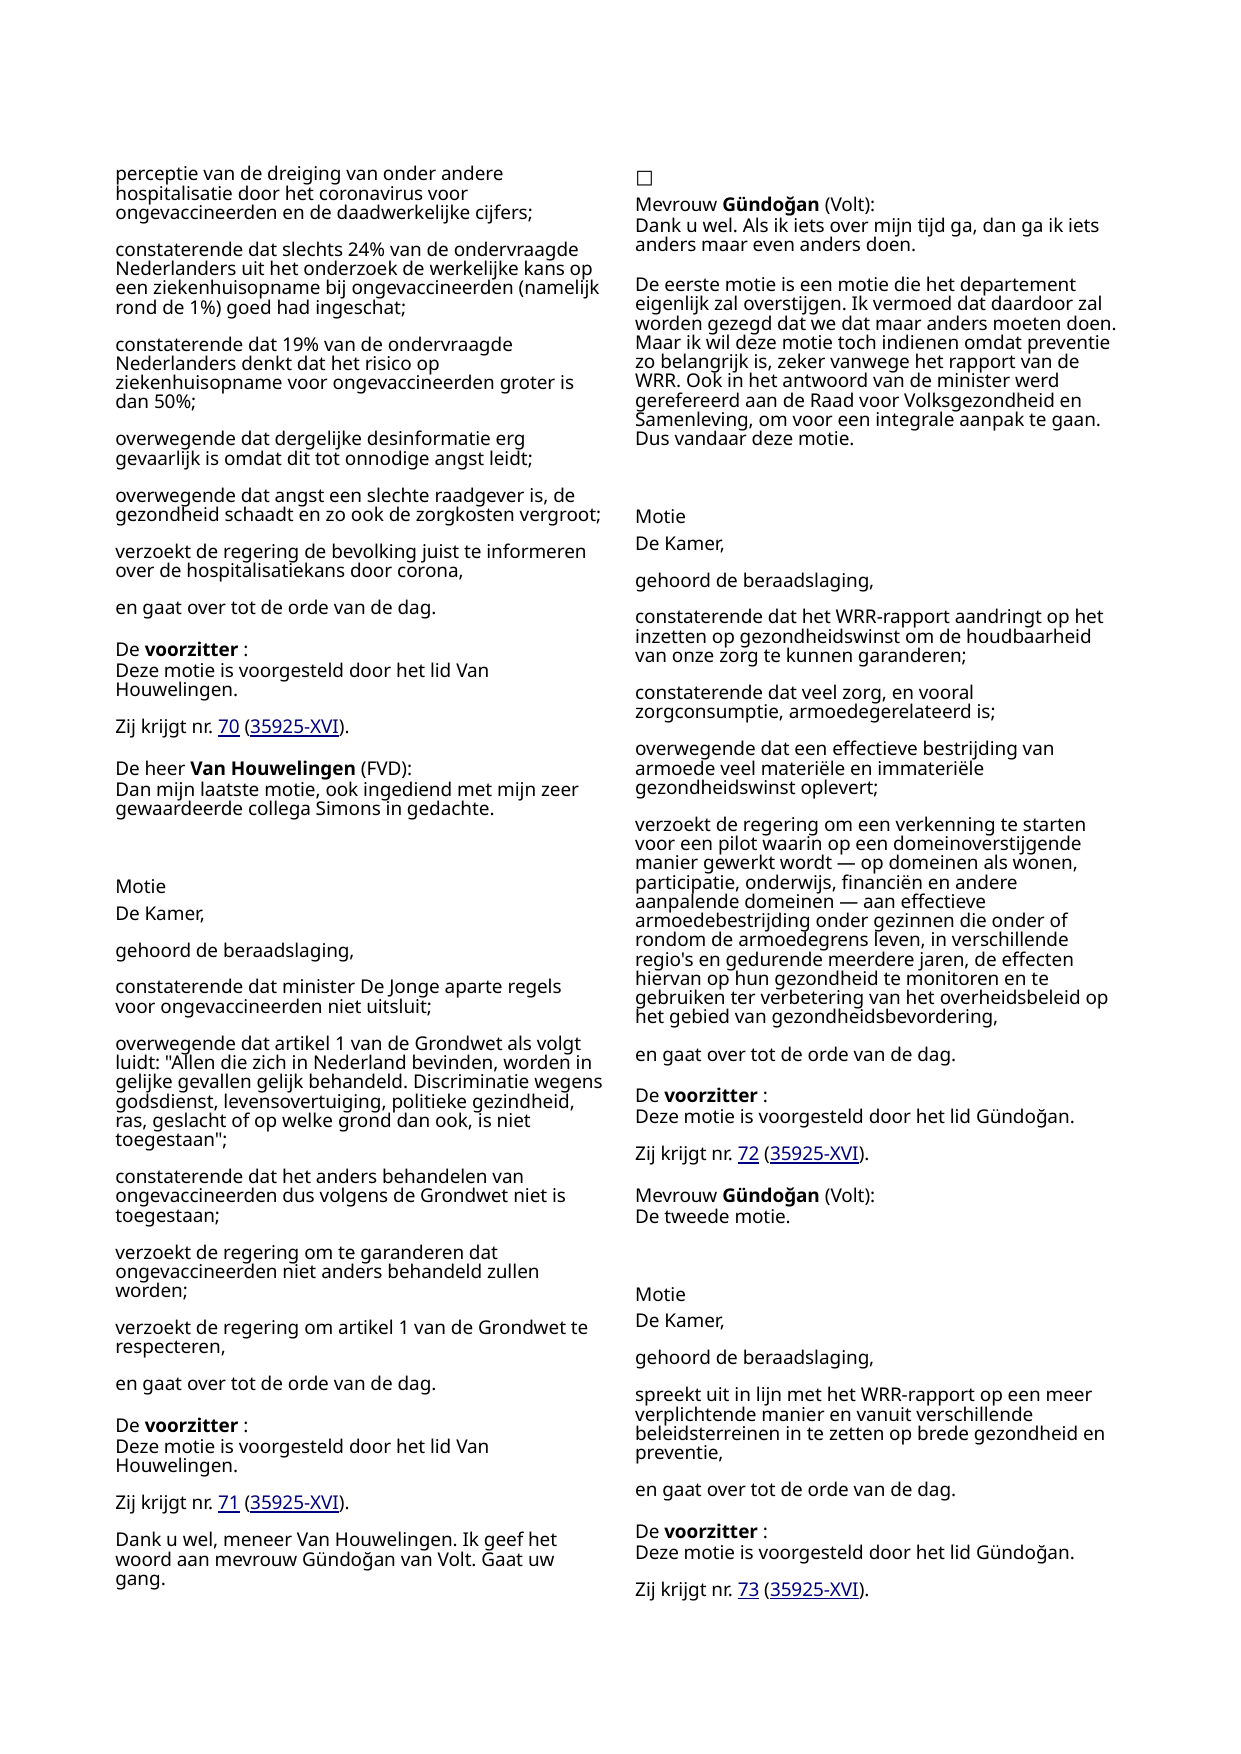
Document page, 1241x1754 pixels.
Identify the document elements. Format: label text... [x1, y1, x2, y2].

text De voorzitter : [635, 1082, 1125, 1108]
text constaterende dat het WRR-rapport aandringt op het inzetten op gezondheidswinst om de houdbaarheid van onze zorg te kunnen garanderen; [635, 608, 1125, 666]
text overwegende dat een effectieve bestrijding van armoede veel materiële en immateriële gezondheidswinst oplevert; [635, 740, 1125, 798]
text Dank u wel, meneer Van Houwelingen. Ik geef het woord aan mevrouw Gündoğan van Volt. Gaat uw gang. [115, 1531, 605, 1589]
text verzoekt de regering om artikel 1 van de Grondwet te respecteren, [115, 1319, 605, 1358]
text De voorzitter : [115, 1412, 605, 1438]
text gehoord de beraadslaging, [115, 942, 605, 961]
text Zij krijgt nr. 73 (35925-XVI). [635, 1581, 1125, 1600]
text verzoekt de regering om te garanderen dat ongevaccineerden niet anders behandeld zullen worden; [115, 1244, 605, 1301]
text overwegende dat artikel 1 van de Grondwet als volgt luidt: "Allen die zich in Nederland bevinden, worden in gelijke gevallen gelijk behandeld. Discriminatie wegens godsdienst, levensovertuiging, politieke gezindheid, ras, geslacht of op welke grond dan ook, is niet toegestaan"; [115, 1035, 605, 1150]
text en gaat over tot de orde van de dag. [635, 1046, 1125, 1065]
text constaterende dat veel zorg, en vooral zorgconsumptie, armoedegerelateerd is; [635, 684, 1125, 723]
text De eerste motie is een motie die het departement eigenlijk zal overstijgen. Ik vermoed dat daardoor zal worden gezegd dat we dat maar anders moeten doen. Maar ik wil deze motie toch indienen omdat preventie zo belangrijk is, zeker vanwege het rapport van de WRR. Ook in het antwoord van de minister werd gerefereerd aan de Raad voor Volksgezondheid en Samenleving, om voor een integrale aanpak te gaan. Dus vandaar deze motie. [635, 276, 1125, 449]
text Dan mijn laatste motie, ook ingediend met mijn zeer gewaardeerde collega Simons in gedachte. [115, 781, 605, 819]
text Motie [635, 1281, 1125, 1306]
text Deze motie is voorgesteld door het lid Van Houwelingen. [115, 1438, 605, 1477]
text Mevrouw Gündoğan (Volt): [635, 1182, 1125, 1208]
text constaterende dat minister De Jonge aparte regels voor ongevaccineerden niet uitsluit; [115, 978, 605, 1017]
text verzoekt de regering de bevolking juist te informeren over de hospitalisatiekans door corona, [115, 543, 605, 581]
text overwegende dat dergelijke desinformatie erg gevaarlijk is omdat dit tot onnodige angst leidt; [115, 430, 605, 469]
text De Kamer, [635, 534, 1125, 554]
text constaterende dat slechts 24% van de ondervraagde Nederlanders uit het onderzoek de werkelijke kans op een ziekenhuisopname bij ongevaccineerden (namelijk rond de 1%) goed had ingeschat; [115, 241, 605, 318]
text overwegende dat angst een slechte raadgever is, de gezondheid schaadt en zo ook de zorgkosten vergroot; [115, 487, 605, 525]
text constaterende dat het anders behandelen van ongevaccineerden dus volgens de Grondwet niet is toegestaan; [115, 1168, 605, 1226]
text De tweede motie. [635, 1208, 1125, 1227]
text De voorzitter : [115, 636, 605, 662]
text Motie [115, 873, 605, 899]
text De Kamer, [635, 1312, 1125, 1332]
text gehoord de beraadslaging, [635, 572, 1125, 591]
text en gaat over tot de orde van de dag. [115, 1375, 605, 1395]
text verzoekt de regering om een verkenning te starten voor een pilot waarin op een domeinoverstijgende manier gewerkt wordt — op domeinen als wonen, participatie, onderwijs, financiën en andere aanpalende domeinen — aan effectieve armoedebestrijding onder gezinnen die onder of rondom de armoedegrens leven, in verschillende regio's en gedurende meerdere jaren, de effecten hiervan op hun gezondheid te monitoren en te gebruiken ter verbetering van het overheidsbeleid op het gebied van gezondheidsbevordering, [635, 816, 1125, 1028]
text Deze motie is voorgesteld door het lid Van Houwelingen. [115, 662, 605, 700]
text en gaat over tot de orde van de dag. [115, 599, 605, 618]
text Zij krijgt nr. 72 (35925-XVI). [635, 1145, 1125, 1164]
text Zij krijgt nr. 71 (35925-XVI). [115, 1494, 605, 1514]
text Motie [635, 503, 1125, 529]
text Mevrouw Gündoğan (Volt): [635, 191, 1125, 217]
text De voorzitter : [635, 1518, 1125, 1544]
text De Kamer, [115, 904, 605, 924]
text ⬜ [635, 165, 1125, 191]
text Zij krijgt nr. 70 (35925-XVI). [115, 718, 605, 737]
text Deze motie is voorgesteld door het lid Gündoğan. [635, 1544, 1125, 1563]
text Deze motie is voorgesteld door het lid Gündoğan. [635, 1108, 1125, 1127]
text Dank u wel. Als ik iets over mijn tijd ga, dan ga ik iets anders maar even anders doen. [635, 217, 1125, 255]
text De heer Van Houwelingen (FVD): [115, 755, 605, 781]
text en gaat over tot de orde van de dag. [635, 1481, 1125, 1500]
text perceptie van de dreiging van onder andere hospitalisatie door het coronavirus voor ongevaccineerden en de daadwerkelijke cijfers; [115, 165, 605, 223]
text spreekt uit in lijn met het WRR-rapport op een meer verplichtende manier en vanuit verschillende beleidsterreinen in te zetten op brede gezondheid en preventie, [635, 1386, 1125, 1463]
text gehoord de beraadslaging, [635, 1349, 1125, 1369]
text constaterende dat 19% van de ondervraagde Nederlanders denkt dat het risico op ziekenhuisopname voor ongevaccineerden groter is dan 50%; [115, 336, 605, 413]
